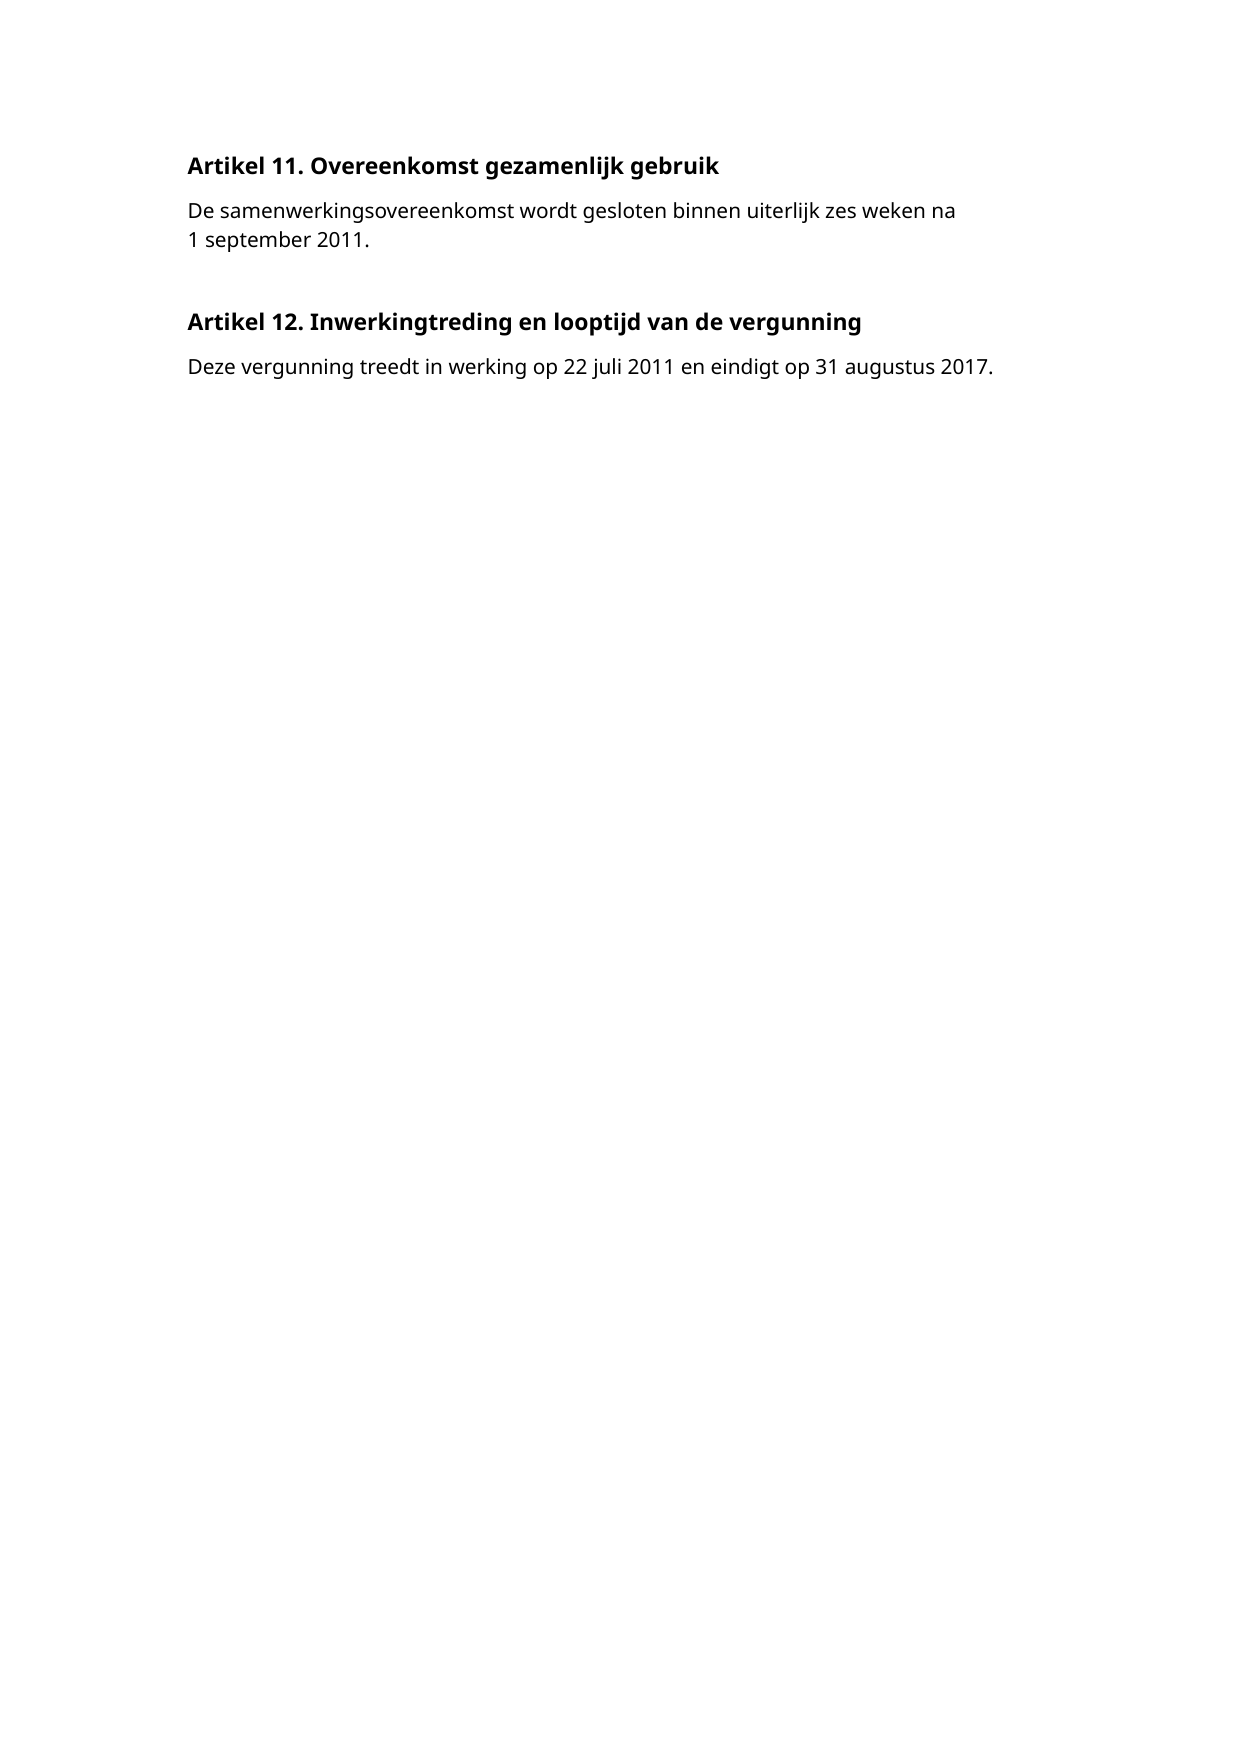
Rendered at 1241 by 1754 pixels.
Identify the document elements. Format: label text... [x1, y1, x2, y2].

subtitle Artikel 12. Inwerkingtreding en looptijd van de vergunning [187, 306, 1053, 337]
text De samenwerkingsovereenkomst wordt gesloten binnen uiterlijk zes weken na 1 september 2011. [187, 196, 1053, 253]
text Deze vergunning treedt in werking op 22 juli 2011 en eindigt op 31 augustus 2017. [187, 352, 1053, 380]
subtitle Artikel 11. Overeenkomst gezamenlijk gebruik [187, 150, 1053, 181]
